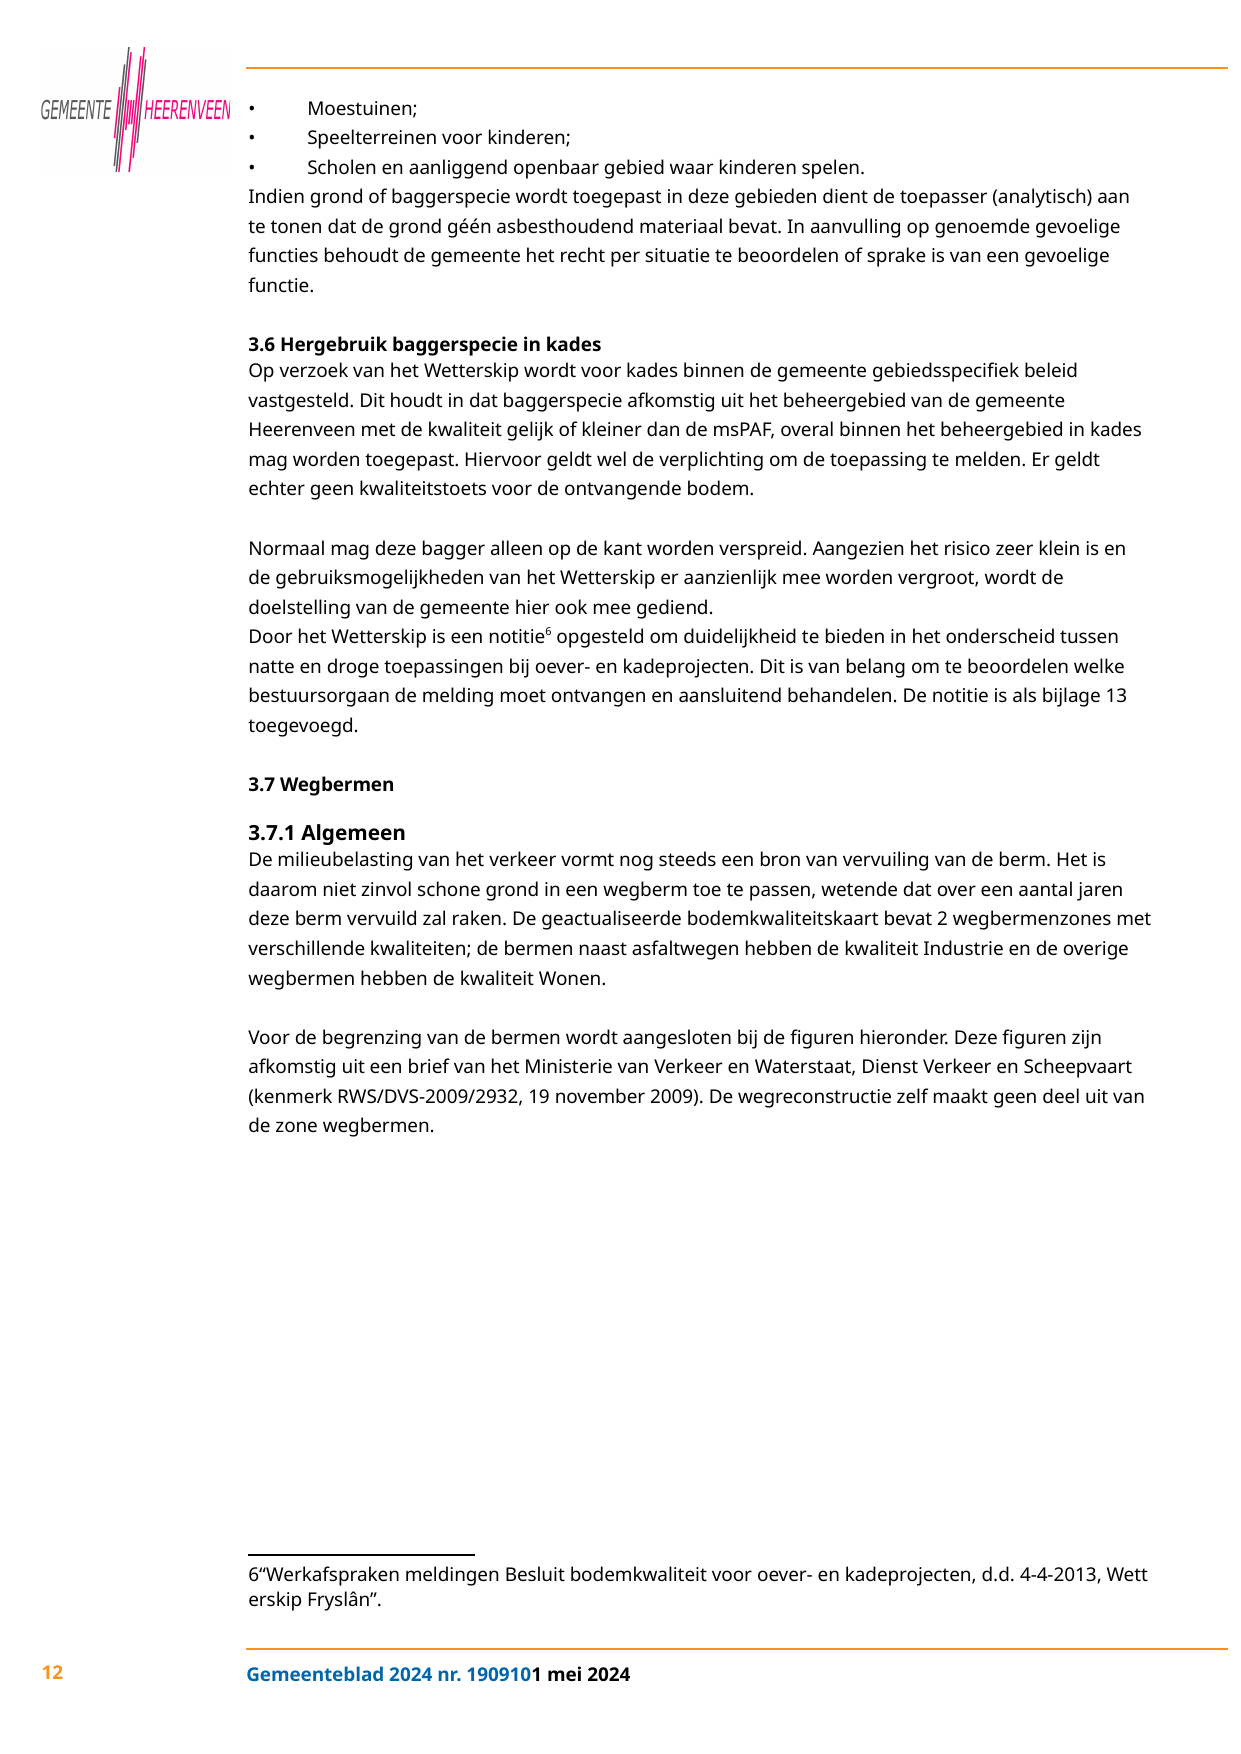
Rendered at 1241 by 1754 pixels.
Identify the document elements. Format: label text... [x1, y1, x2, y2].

text Voor de begrenzing van de bermen wordt aangesloten bij de figuren hieronder. Deze figuren zijn afkomstig uit een brief van het Ministerie van Verkeer en Waterstaat, Dienst Verkeer en Scheepvaart (kenmerk RWS/DVS-2009/2932, 19 november 2009). De wegreconstructie zelf maakt geen deel uit van de zone wegbermen. [248, 1024, 1152, 1138]
text 3.7.1 Algemeen [248, 818, 1152, 846]
text “Werkafspraken meldingen Besluit bodemkwaliteit voor oever- en kadeprojecten, d.d. 4-4-2013, Wetterskip Fryslân”. [248, 1561, 1152, 1612]
text Normaal mag deze bagger alleen op de kant worden verspreid. Aangezien het risico zeer klein is en de gebruiksmogelijkheden van het Wetterskip er aanzienlijk mee worden vergroot, wordt de doelstelling van de gemeente hier ook mee gediend. [248, 535, 1152, 619]
list Moestuinen; [248, 95, 1152, 121]
text Op verzoek van het Wetterskip wordt voor kades binnen de gemeente gebiedsspecifiek beleid vastgesteld. Dit houdt in dat baggerspecie afkomstig uit het beheergebied van de gemeente Heerenveen met de kwaliteit gelijk of kleiner dan de msPAF, overal binnen het beheergebied in kades mag worden toegepast. Hiervoor geldt wel de verplichting om de toepassing te melden. Er geldt echter geen kwaliteitstoets voor de ontvangende bodem. [248, 357, 1152, 501]
text De milieubelasting van het verkeer vormt nog steeds een bron van vervuiling van de berm. Het is daarom niet zinvol schone grond in een wegberm toe te passen, wetende dat over een aantal jaren deze berm vervuild zal raken. De geactualiseerde bodemkwaliteitskaart bevat 2 wegbermenzones met verschillende kwaliteiten; de bermen naast asfaltwegen hebben de kwaliteit Industrie en de overige wegbermen hebben de kwaliteit Wonen. [248, 846, 1152, 990]
text 3.7 Wegbermen [248, 771, 1152, 797]
list Speelterreinen voor kinderen; [248, 124, 1152, 150]
picture [41, 47, 231, 172]
list Scholen en aanliggend openbaar gebied waar kinderen spelen. [248, 154, 1152, 180]
text Indien grond of baggerspecie wordt toegepast in deze gebieden dient de toepasser (analytisch) aan te tonen dat de grond géén asbesthoudend materiaal bevat. In aanvulling op genoemde gevoelige functies behoudt de gemeente het recht per situatie te beoordelen of sprake is van een gevoelige functie. [248, 183, 1152, 298]
text Door het Wetterskip is een notitie opgesteld om duidelijkheid te bieden in het onderscheid tussen natte en droge toepassingen bij oever- en kadeprojecten. Dit is van belang om te beoordelen welke bestuursorgaan de melding moet ontvangen en aansluitend behandelen. De notitie is als bijlage 13 toegevoegd. [248, 623, 1152, 738]
text 3.6 Hergebruik baggerspecie in kades [248, 331, 1152, 357]
